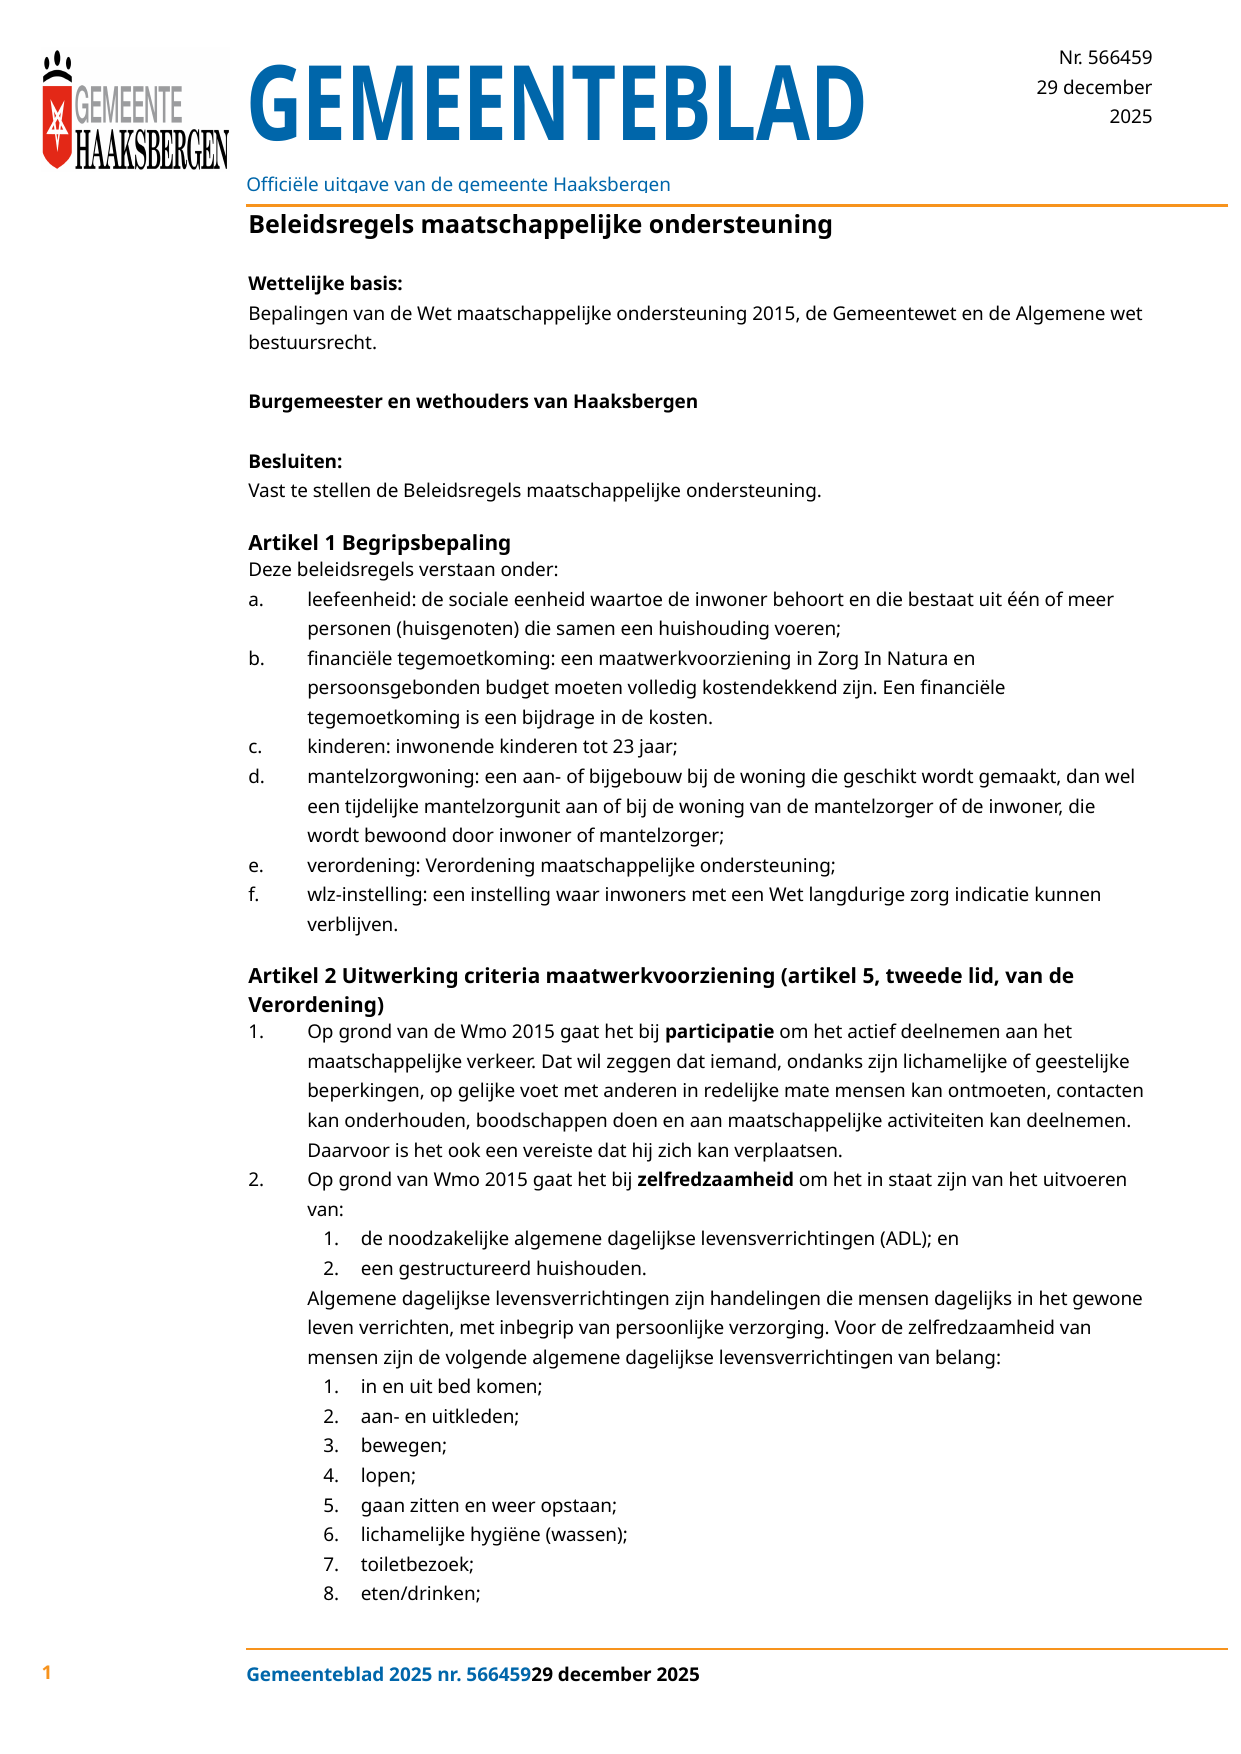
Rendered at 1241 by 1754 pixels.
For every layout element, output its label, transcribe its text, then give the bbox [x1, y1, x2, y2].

list in en uit bed komen; [323, 1373, 1152, 1399]
list leefeenheid: de sociale eenheid waartoe de inwoner behoort en die bestaat uit één of meer personen (huisgenoten) die samen een huishouding voeren; [248, 586, 1152, 641]
list verordening: Verordening maatschappelijke ondersteuning; [248, 852, 1152, 878]
text Beleidsregels maatschappelijke ondersteuning [248, 207, 1152, 241]
text Deze beleidsregels verstaan onder: [248, 556, 1152, 582]
picture [41, 47, 231, 172]
list bewegen; [323, 1433, 1152, 1458]
text Burgemeester en wethouders van Haaksbergen [248, 389, 1152, 414]
list de noodzakelijke algemene dagelijkse levensverrichtingen (ADL); en [323, 1226, 1152, 1251]
list lopen; [323, 1462, 1152, 1488]
text Besluiten: [248, 448, 1152, 473]
list gaan zitten en weer opstaan; [323, 1492, 1152, 1518]
list eten/drinken; [323, 1581, 1152, 1606]
list aan- en uitkleden; [323, 1403, 1152, 1429]
list Op grond van de Wmo 2015 gaat het bij participatie om het actief deelnemen aan het maatschappelijke verkeer. Dat wil zeggen dat iemand, ondanks zijn lichamelijke of geestelijke beperkingen, op gelijke voet met anderen in redelijke mate mensen kan ontmoeten, contacten kan onderhouden, boodschappen doen en aan maatschappelijke activiteiten kan deelnemen. Daarvoor is het ook een vereiste dat hij zich kan verplaatsen. [248, 1018, 1152, 1163]
text Artikel 1 Begripsbepaling [248, 528, 1152, 556]
text Vast te stellen de Beleidsregels maatschappelijke ondersteuning. [248, 477, 1152, 503]
list financiële tegemoetkoming: een maatwerkvoorziening in Zorg In Natura en persoonsgebonden budget moeten volledig kostendekkend zijn. Een financiële tegemoetkoming is een bijdrage in de kosten. [248, 645, 1152, 730]
list lichamelijke hygiëne (wassen); [323, 1521, 1152, 1547]
list Algemene dagelijkse levensverrichtingen zijn handelingen die mensen dagelijks in het gewone leven verrichten, met inbegrip van persoonlijke verzorging. Voor de zelfredzaamheid van mensen zijn de volgende algemene dagelijkse levensverrichtingen van belang: [248, 1285, 1152, 1370]
text Artikel 2 Uitwerking criteria maatwerkvoorziening (artikel 5, tweede lid, van de Verordening) [248, 962, 1152, 1018]
list een gestructureerd huishouden. [323, 1255, 1152, 1281]
list Op grond van Wmo 2015 gaat het bij zelfredzaamheid om het in staat zijn van het uitvoeren van: [248, 1166, 1152, 1222]
list wlz-instelling: een instelling waar inwoners met een Wet langdurige zorg indicatie kunnen verblijven. [248, 882, 1152, 937]
text Wettelijke basis: [248, 270, 1152, 296]
text Bepalingen van de Wet maatschappelijke ondersteuning 2015, de Gemeentewet en de Algemene wet bestuursrecht. [248, 300, 1152, 355]
list toiletbezoek; [323, 1551, 1152, 1577]
list kinderen: inwonende kinderen tot 23 jaar; [248, 734, 1152, 759]
list mantelzorgwoning: een aan- of bijgebouw bij de woning die geschikt wordt gemaakt, dan wel een tijdelijke mantelzorgunit aan of bij de woning van de mantelzorger of de inwoner, die wordt bewoond door inwoner of mantelzorger; [248, 763, 1152, 848]
